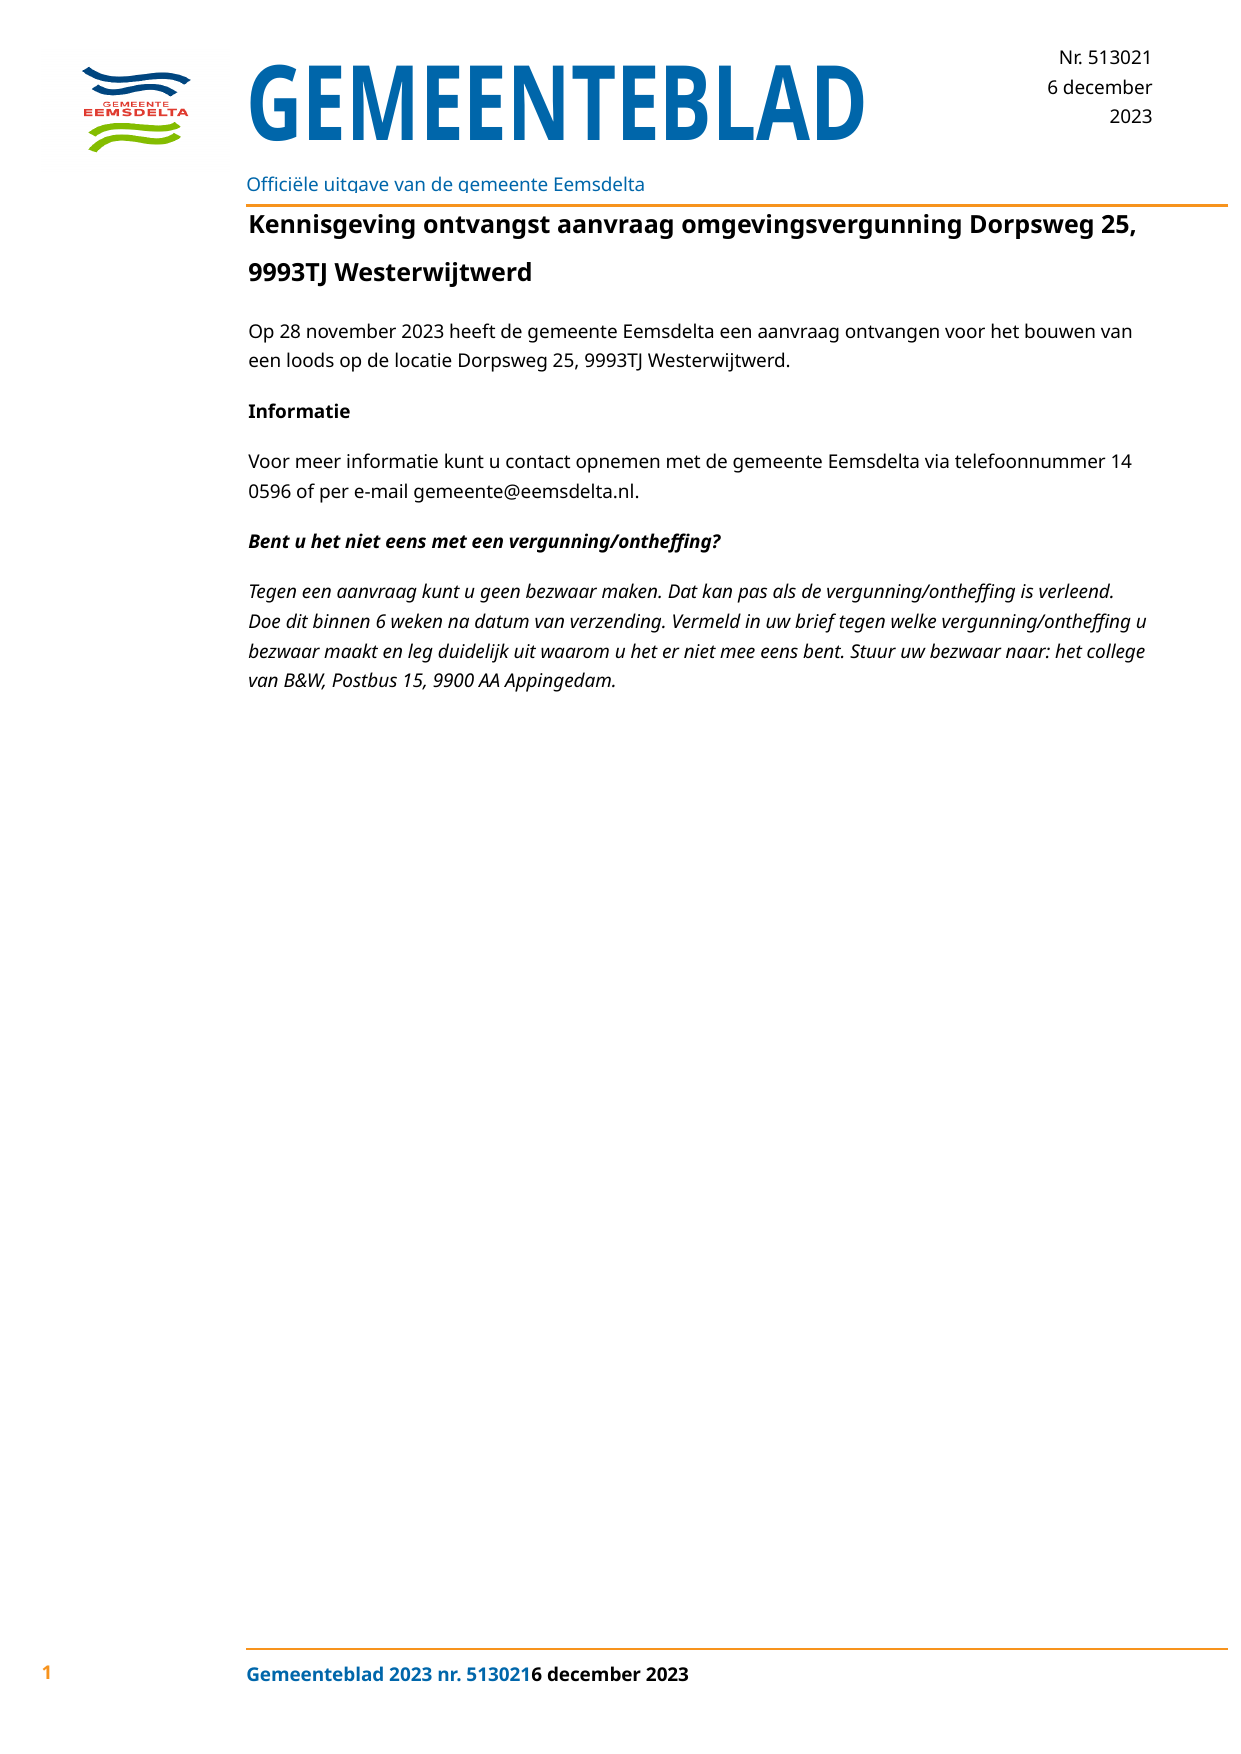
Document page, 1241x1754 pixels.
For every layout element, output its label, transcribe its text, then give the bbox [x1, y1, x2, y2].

text Tegen een aanvraag kunt u geen bezwaar maken. Dat kan pas als de vergunning/ontheffing is verleend. Doe dit binnen 6 weken na datum van verzending. Vermeld in uw brief tegen welke vergunning/ontheffing u bezwaar maakt en leg duidelijk uit waarom u het er niet mee eens bent. Stuur uw bezwaar naar: het college van B&W, Postbus 15, 9900 AA Appingedam. [248, 579, 1152, 693]
text Op 28 november 2023 heeft de gemeente Eemsdelta een aanvraag ontvangen voor het bouwen van een loods op de locatie Dorpsweg 25, 9993TJ Westerwijtwerd. [248, 318, 1152, 373]
picture [41, 47, 231, 172]
text Informatie [248, 398, 1152, 424]
text Voor meer informatie kunt u contact opnemen met de gemeente Eemsdelta via telefoonnummer 14 0596 of per e-mail gemeente@eemsdelta.nl. [248, 448, 1152, 504]
text Kennisgeving ontvangst aanvraag omgevingsvergunning Dorpsweg 25, 9993TJ Westerwijtwerd [248, 207, 1152, 288]
text Bent u het niet eens met een vergunning/ontheffing? [248, 528, 1152, 554]
